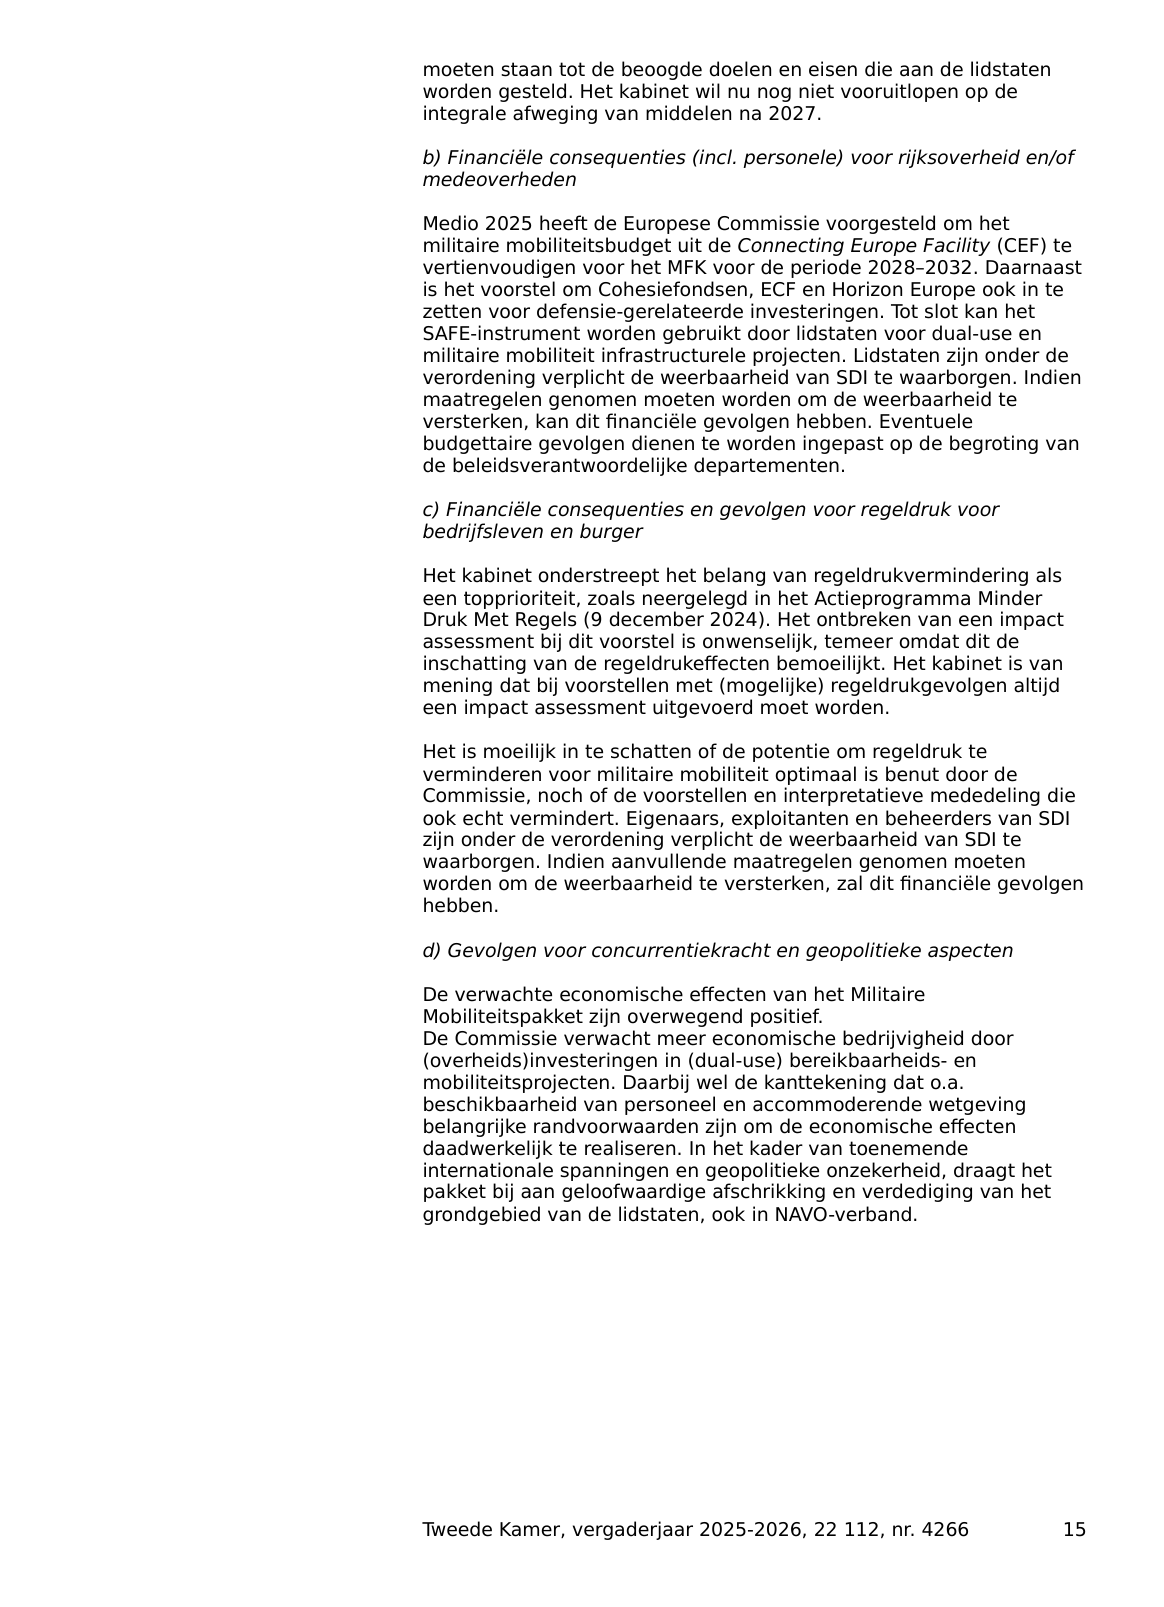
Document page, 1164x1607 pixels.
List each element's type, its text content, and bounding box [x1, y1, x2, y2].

text De Commissie verwacht meer economische bedrijvigheid door (overheids)investeringen in (dual-use) bereikbaarheids- en mobiliteitsprojecten. Daarbij wel de kanttekening dat o.a. beschikbaarheid van personeel en accommoderende wetgeving belangrijke randvoorwaarden zijn om de economische effecten daadwerkelijk te realiseren. In het kader van toenemende internationale spanningen en geopolitieke onzekerheid, draagt het pakket bij aan geloofwaardige afschrikking en verdediging van het grondgebied van de lidstaten, ook in NAVO-verband. [422, 1028, 1087, 1225]
text De verwachte economische effecten van het Militaire Mobiliteitspakket zijn overwegend positief. [422, 984, 1087, 1028]
text Het kabinet onderstreept het belang van regeldrukvermindering als een topprioriteit, zoals neergelegd in het Actieprogramma Minder Druk Met Regels (9 december 2024). Het ontbreken van een impact assessment bij dit voorstel is onwenselijk, temeer omdat dit de inschatting van de regeldrukeffecten bemoeilijkt. Het kabinet is van mening dat bij voorstellen met (mogelijke) regeldrukgevolgen altijd een impact assessment uitgevoerd moet worden. [422, 565, 1087, 719]
text moeten staan tot de beoogde doelen en eisen die aan de lidstaten worden gesteld. Het kabinet wil nu nog niet vooruitlopen op de integrale afweging van middelen na 2027. [422, 59, 1087, 125]
subtitle d) Gevolgen voor concurrentiekracht en geopolitieke aspecten [422, 939, 1087, 961]
subtitle c) Financiële consequenties en gevolgen voor regeldruk voor bedrijfsleven en burger [422, 499, 1087, 543]
subtitle b) Financiële consequenties (incl. personele) voor rijksoverheid en/of medeoverheden [422, 147, 1087, 191]
text Het is moeilijk in te schatten of de potentie om regeldruk te verminderen voor militaire mobiliteit optimaal is benut door de Commissie, noch of de voorstellen en interpretatieve mededeling die ook echt vermindert. Eigenaars, exploitanten en beheerders van SDI zijn onder de verordening verplicht de weerbaarheid van SDI te waarborgen. Indien aanvullende maatregelen genomen moeten worden om de weerbaarheid te versterken, zal dit financiële gevolgen hebben. [422, 741, 1087, 917]
text Medio 2025 heeft de Europese Commissie voorgesteld om het militaire mobiliteitsbudget uit de Connecting Europe Facility (CEF) te vertienvoudigen voor het MFK voor de periode 2028–2032. Daarnaast is het voorstel om Cohesiefondsen, ECF en Horizon Europe ook in te zetten voor defensie-gerelateerde investeringen. Tot slot kan het SAFE-instrument worden gebruikt door lidstaten voor dual-use en militaire mobiliteit infrastructurele projecten. Lidstaten zijn onder de verordening verplicht de weerbaarheid van SDI te waarborgen. Indien maatregelen genomen moeten worden om de weerbaarheid te versterken, kan dit financiële gevolgen hebben. Eventuele budgettaire gevolgen dienen te worden ingepast op de begroting van de beleidsverantwoordelijke departementen. [422, 213, 1087, 477]
